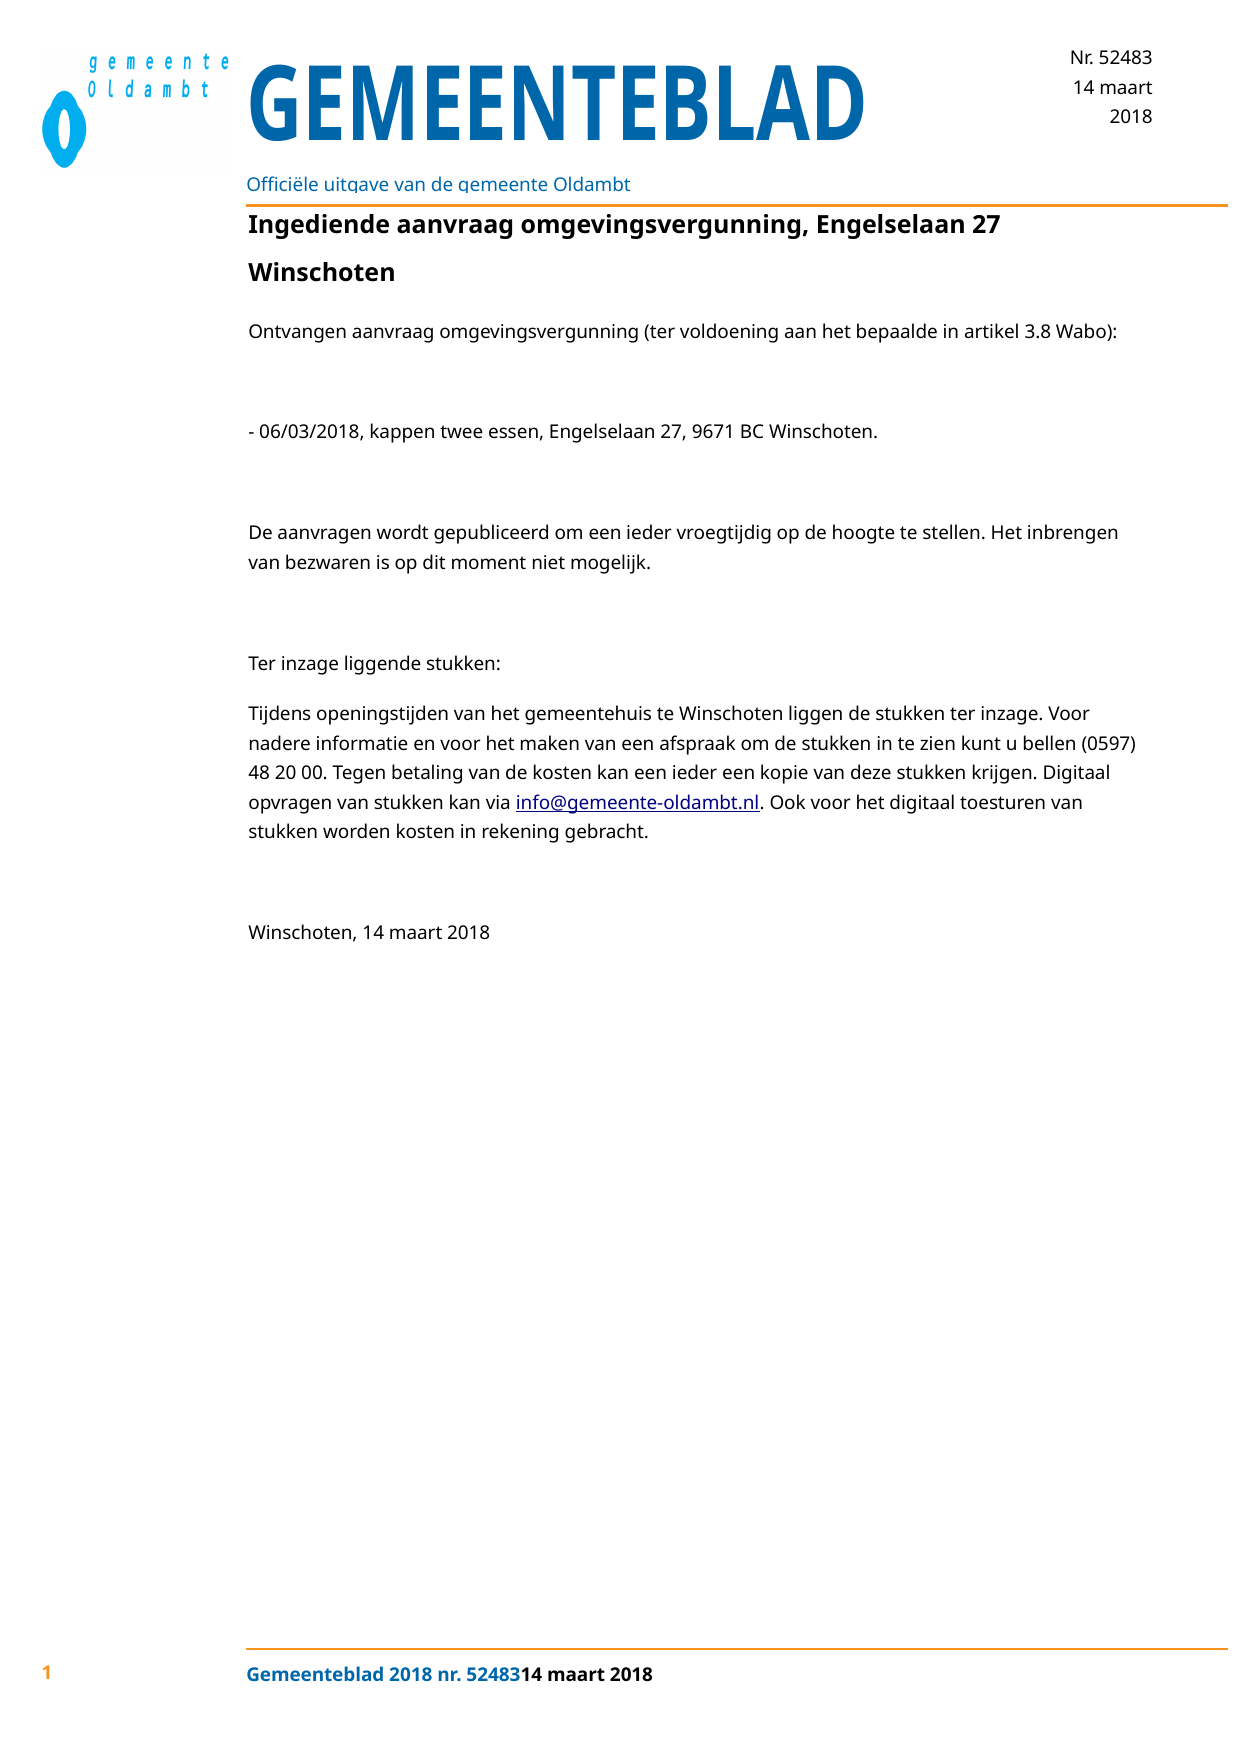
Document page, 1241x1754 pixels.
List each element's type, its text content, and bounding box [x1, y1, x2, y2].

text Ingediende aanvraag omgevingsvergunning, Engelselaan 27 Winschoten [248, 207, 1152, 288]
text De aanvragen wordt gepubliceerd om een ieder vroegtijdig op de hoogte te stellen. Het inbrengen van bezwaren is op dit moment niet mogelijk. [248, 519, 1152, 575]
text Winschoten, 14 maart 2018 [248, 919, 1152, 945]
picture [41, 47, 231, 172]
text Ontvangen aanvraag omgevingsvergunning (ter voldoening aan het bepaalde in artikel 3.8 Wabo): [248, 318, 1152, 344]
text Ter inzage liggende stukken: [248, 650, 1152, 676]
text - 06/03/2018, kappen twee essen, Engelselaan 27, 9671 BC Winschoten. [248, 419, 1152, 444]
text Tijdens openingstijden van het gemeentehuis te Winschoten liggen de stukken ter inzage. Voor nadere informatie en voor het maken van een afspraak om de stukken in te zien kunt u bellen (0597) 48 20 00. Tegen betaling van de kosten kan een ieder een kopie van deze stukken krijgen. Digitaal opvragen van stukken kan via info@gemeente-oldambt.nl. Ook voor het digitaal toesturen van stukken worden kosten in rekening gebracht. [248, 700, 1152, 844]
